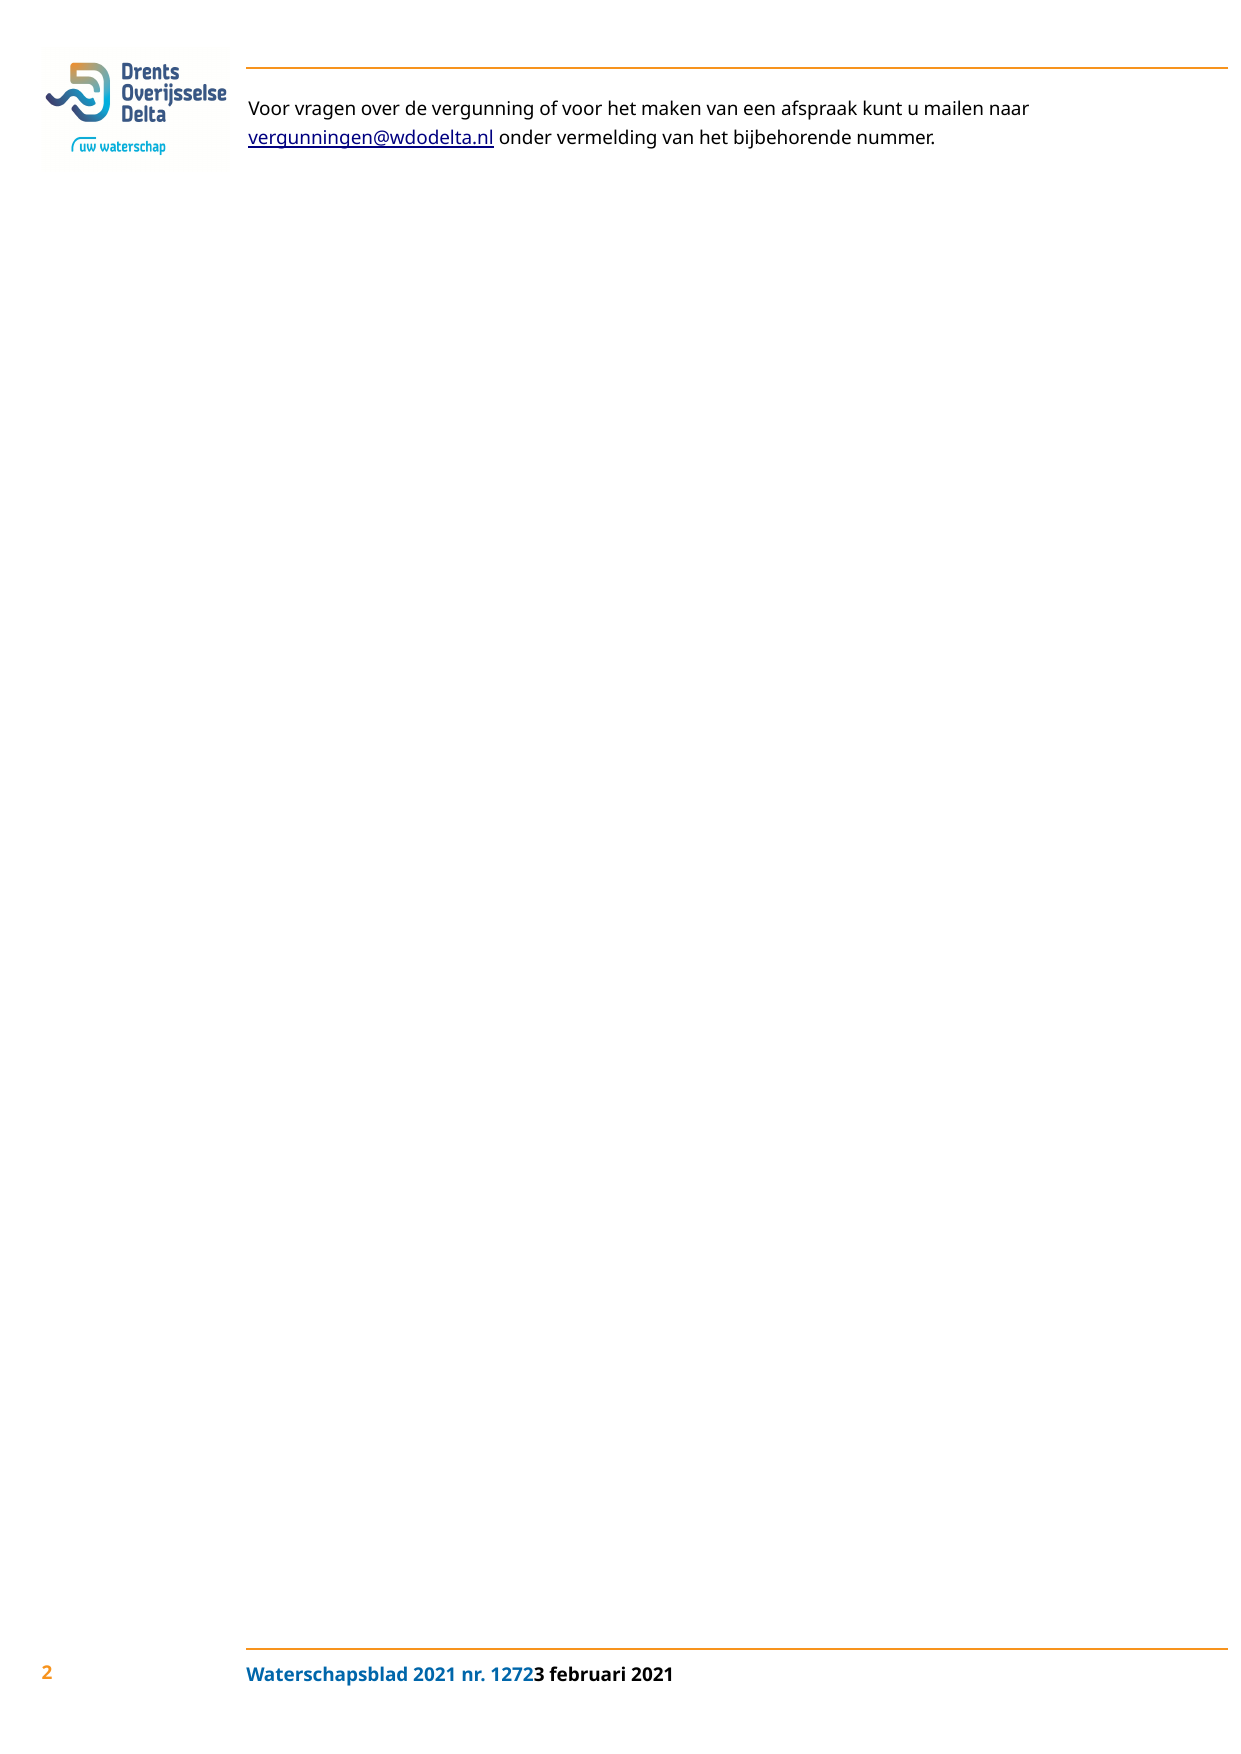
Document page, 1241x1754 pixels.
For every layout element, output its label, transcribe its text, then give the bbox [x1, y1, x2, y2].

picture [41, 47, 231, 172]
text Voor vragen over de vergunning of voor het maken van een afspraak kunt u mailen naar vergunningen@wdodelta.nl onder vermelding van het bijbehorende nummer. [248, 95, 1152, 150]
